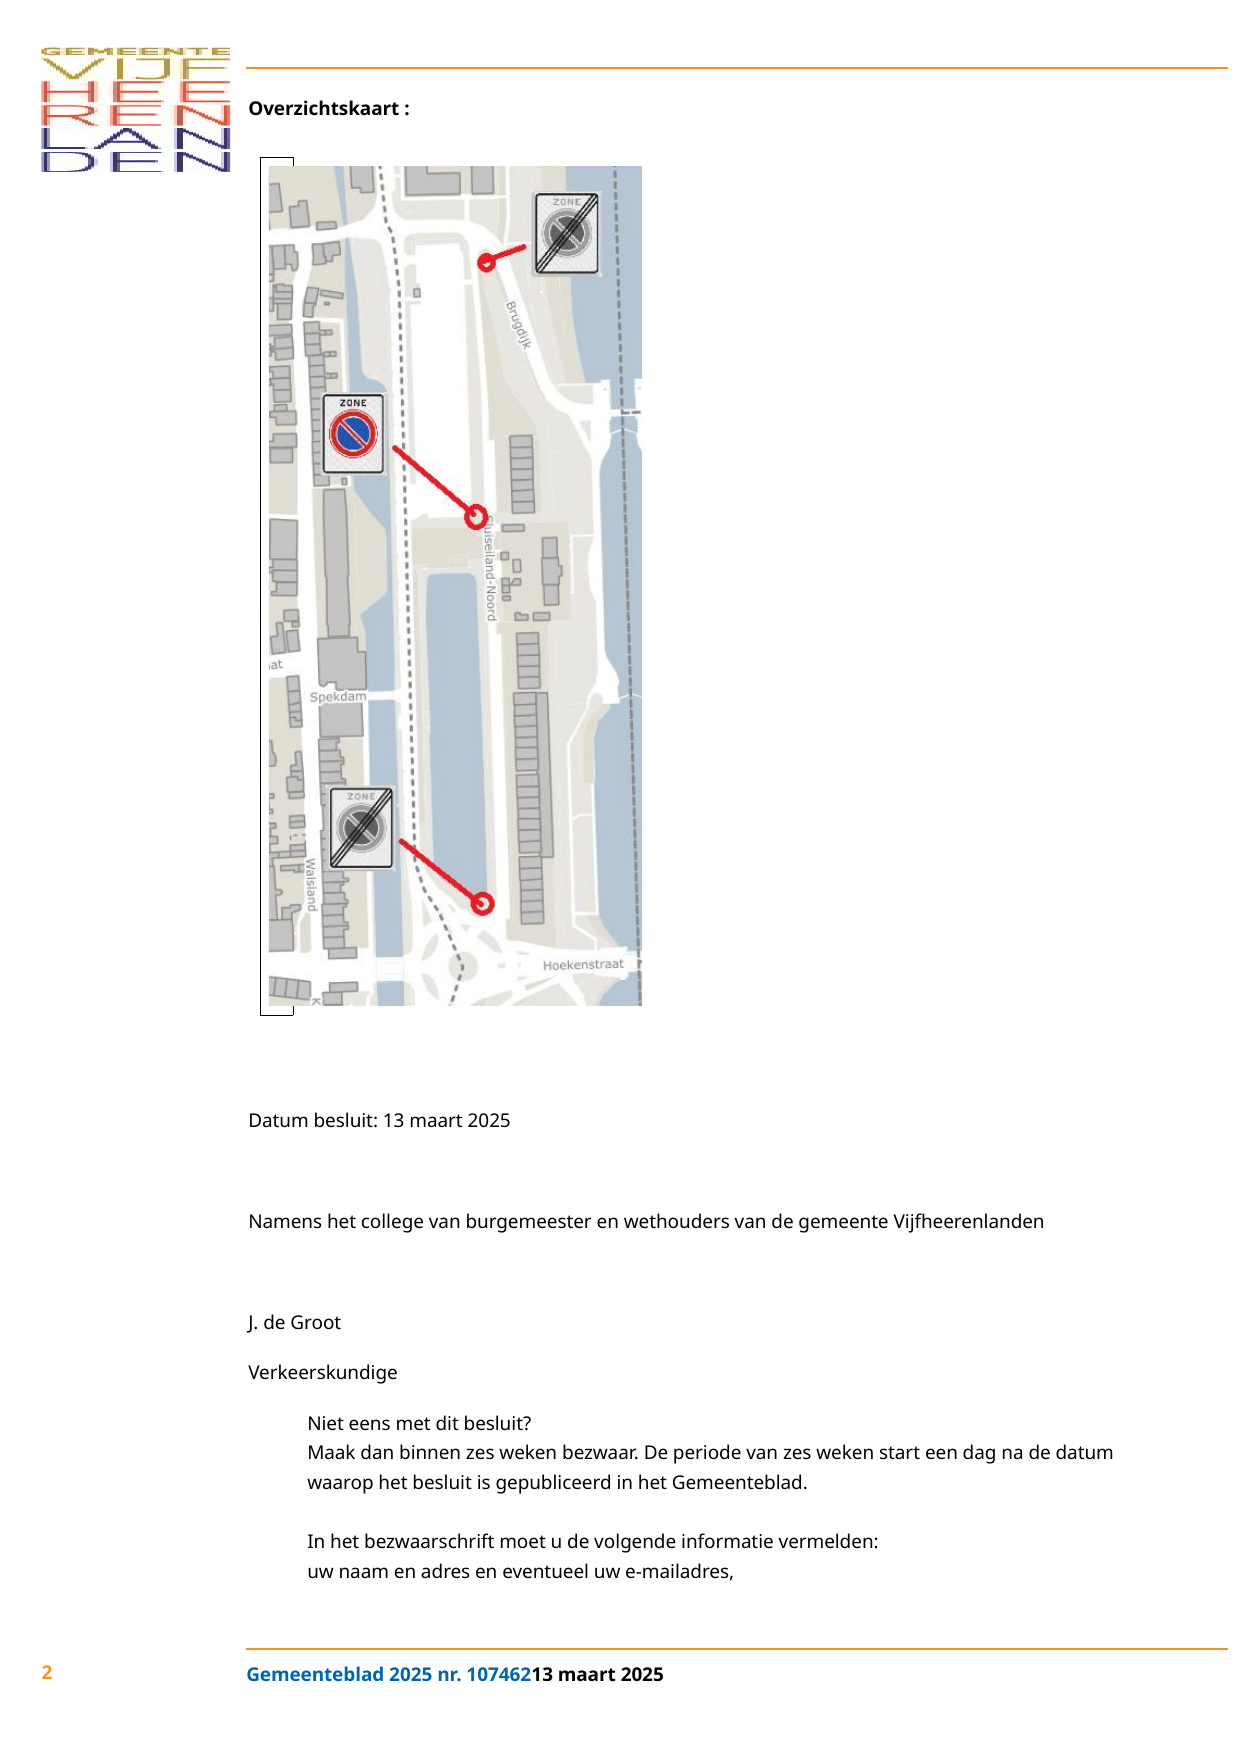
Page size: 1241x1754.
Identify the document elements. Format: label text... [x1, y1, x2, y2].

text Datum besluit: 13 maart 2025 [248, 1107, 1152, 1133]
list uw naam en adres en eventueel uw e-mailadres, [248, 1558, 1152, 1583]
list Maak dan binnen zes weken bezwaar. De periode van zes weken start een dag na de datum waarop het besluit is gepubliceerd in het Gemeenteblad. [248, 1439, 1152, 1495]
text J. de Groot [248, 1309, 1152, 1335]
text Verkeerskundige [248, 1359, 1152, 1385]
list Niet eens met dit besluit? [248, 1410, 1152, 1436]
picture [268, 166, 643, 1006]
text Namens het college van burgemeester en wethouders van de gemeente Vijfheerenlanden [248, 1208, 1152, 1234]
text Overzichtskaart : [248, 95, 1152, 121]
list In het bezwaarschrift moet u de volgende informatie vermelden: [248, 1528, 1152, 1554]
picture [41, 47, 231, 172]
